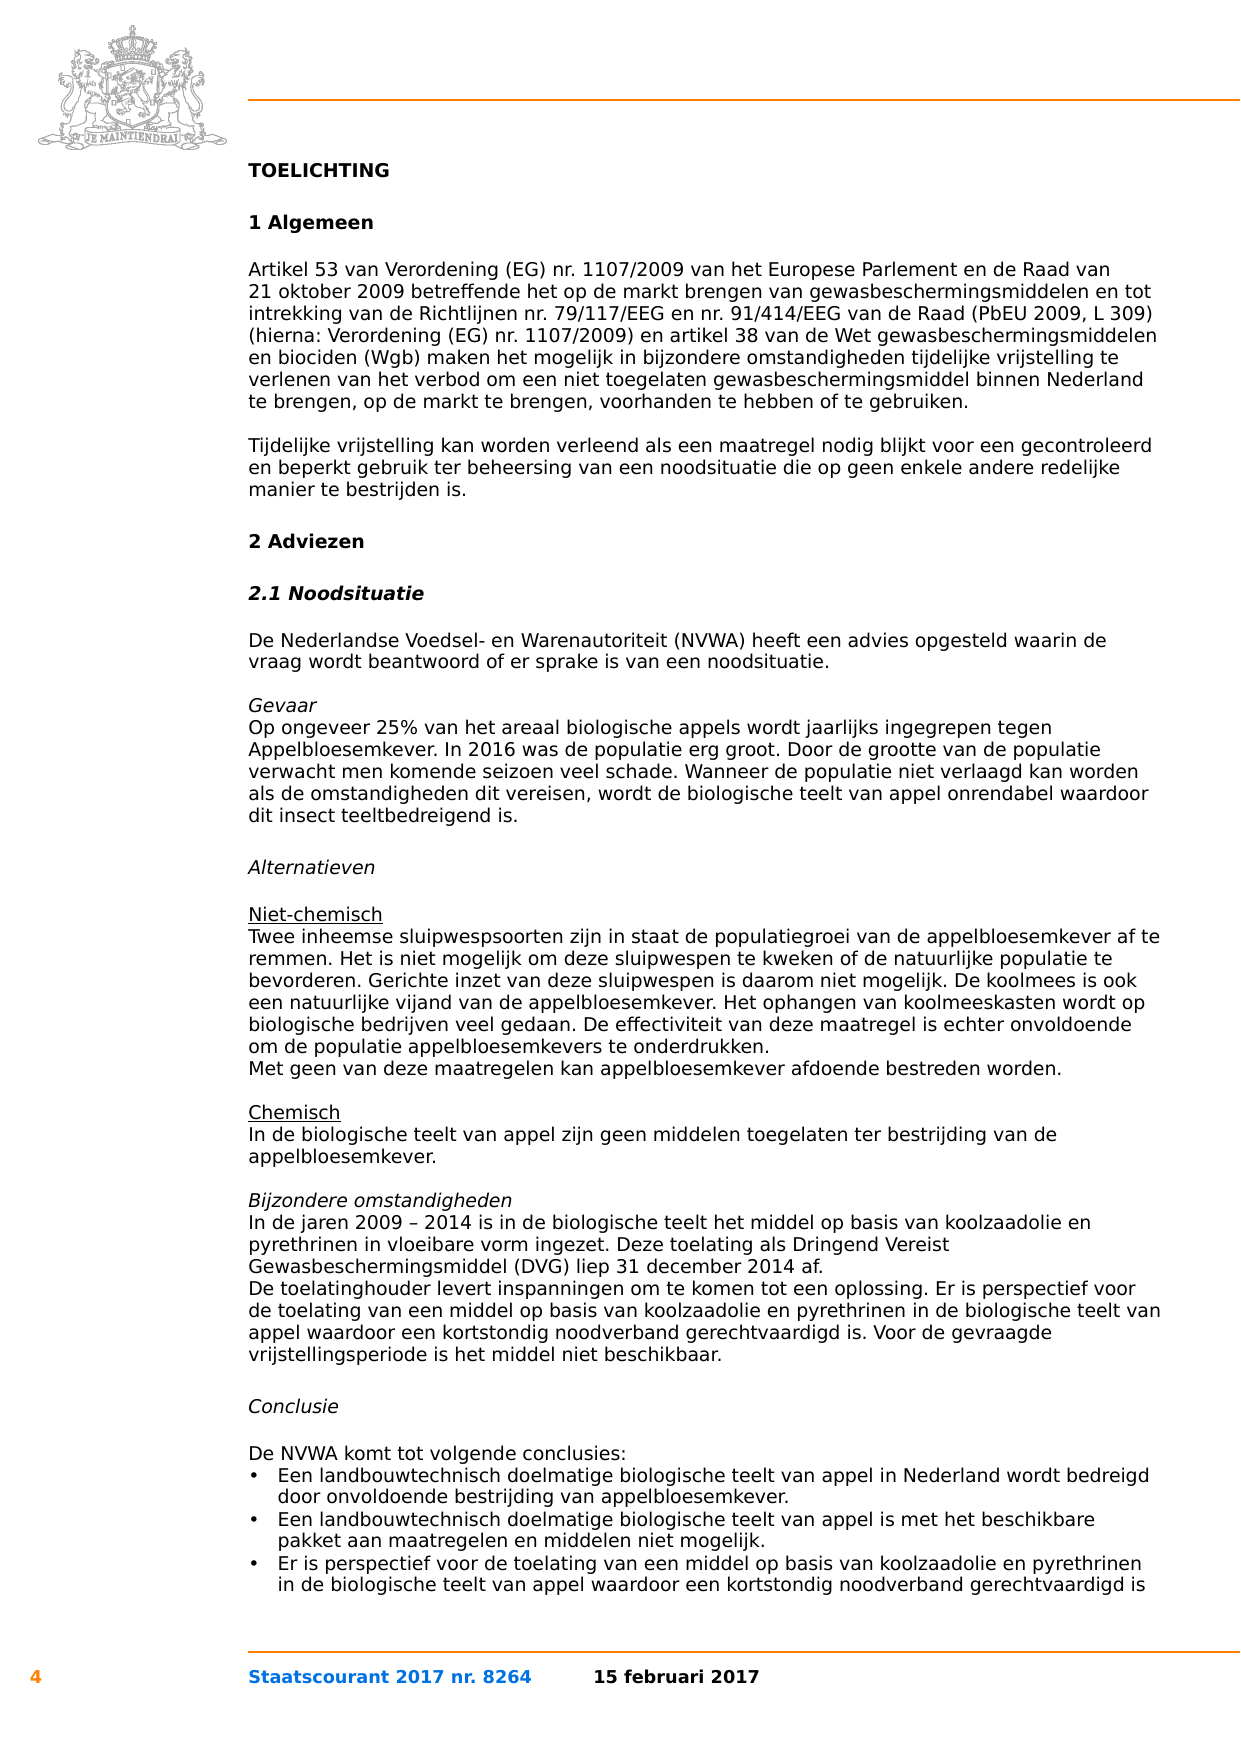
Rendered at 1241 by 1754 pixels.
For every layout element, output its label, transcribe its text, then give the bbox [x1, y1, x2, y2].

text Appelbloesemkever. In 2016 was de populatie erg groot. Door de grootte van de populatie verwacht men komende seizoen veel schade. Wanneer de populatie niet verlaagd kan worden als de omstandigheden dit vereisen, wordt de biologische teelt van appel onrendabel waardoor dit insect teeltbedreigend is. [248, 739, 1163, 827]
subtitle 2.1 Noodsituatie [248, 582, 1163, 604]
text In de biologische teelt van appel zijn geen middelen toegelaten ter bestrijding van de appelbloesemkever. [248, 1124, 1163, 1168]
text Gevaar [248, 695, 1163, 717]
text De toelatinghouder levert inspanningen om te komen tot een oplossing. Er is perspectief voor de toelating van een middel op basis van koolzaadolie en pyrethrinen in de biologische teelt van appel waardoor een kortstondig noodverband gerechtvaardigd is. Voor de gevraagde vrijstellingsperiode is het middel niet beschikbaar. [248, 1278, 1163, 1366]
text Tijdelijke vrijstelling kan worden verleend als een maatregel nodig blijkt voor een gecontroleerd en beperkt gebruik ter beheersing van een noodsituatie die op geen enkele andere redelijke manier te bestrijden is. [248, 434, 1163, 501]
text Chemisch [248, 1102, 1163, 1124]
text In de jaren 2009 – 2014 is in de biologische teelt het middel op basis van koolzaadolie en pyrethrinen in vloeibare vorm ingezet. Deze toelating als Dringend Vereist Gewasbeschermingsmiddel (DVG) liep 31 december 2014 af. [248, 1212, 1163, 1278]
text Niet-chemisch [248, 904, 1163, 926]
subtitle Conclusie [248, 1396, 1163, 1417]
text De NVWA komt tot volgende conclusies: [248, 1442, 1163, 1464]
subtitle 1 Algemeen [248, 212, 1163, 234]
text • Een landbouwtechnisch doelmatige biologische teelt van appel in Nederland wordt bedreigd door onvoldoende bestrijding van appelbloesemkever. [248, 1464, 1163, 1508]
text Met geen van deze maatregelen kan appelbloesemkever afdoende bestreden worden. [248, 1058, 1163, 1080]
text Twee inheemse sluipwespsoorten zijn in staat de populatiegroei van de appelbloesemkever af te remmen. Het is niet mogelijk om deze sluipwespen te kweken of de natuurlijke populatie te bevorderen. Gerichte inzet van deze sluipwespen is daarom niet mogelijk. De koolmees is ook een natuurlijke vijand van de appelbloesemkever. Het ophangen van koolmeeskasten wordt op biologische bedrijven veel gedaan. De effectiviteit van deze maatregel is echter onvoldoende om de populatie appelbloesemkevers te onderdrukken. [248, 926, 1163, 1058]
text • Een landbouwtechnisch doelmatige biologische teelt van appel is met het beschikbare pakket aan maatregelen en middelen niet mogelijk. [248, 1508, 1163, 1552]
text Artikel 53 van Verordening (EG) nr. 1107/2009 van het Europese Parlement en de Raad van 21 oktober 2009 betreffende het op de markt brengen van gewasbeschermingsmiddelen en tot intrekking van de Richtlijnen nr. 79/117/EEG en nr. 91/414/EEG van de Raad (PbEU 2009, L 309) (hierna: Verordening (EG) nr. 1107/2009) en artikel 38 van de Wet gewasbeschermingsmiddelen en biociden (Wgb) maken het mogelijk in bijzondere omstandigheden tijdelijke vrijstelling te verlenen van het verbod om een niet toegelaten gewasbeschermingsmiddel binnen Nederland te brengen, op de markt te brengen, voorhanden te hebben of te gebruiken. [248, 259, 1163, 413]
text • Er is perspectief voor de toelating van een middel op basis van koolzaadolie en pyrethrinen in de biologische teelt van appel waardoor een kortstondig noodverband gerechtvaardigd is [248, 1552, 1163, 1596]
text Bijzondere omstandigheden [248, 1190, 1163, 1212]
subtitle Alternatieven [248, 857, 1163, 879]
text Op ongeveer 25% van het areaal biologische appels wordt jaarlijks ingegrepen tegen [248, 717, 1163, 739]
subtitle 2 Adviezen [248, 531, 1163, 552]
subtitle TOELICHTING [248, 160, 1163, 182]
picture [38, 25, 227, 150]
text De Nederlandse Voedsel- en Warenautoriteit (NVWA) heeft een advies opgesteld waarin de vraag wordt beantwoord of er sprake is van een noodsituatie. [248, 629, 1163, 673]
